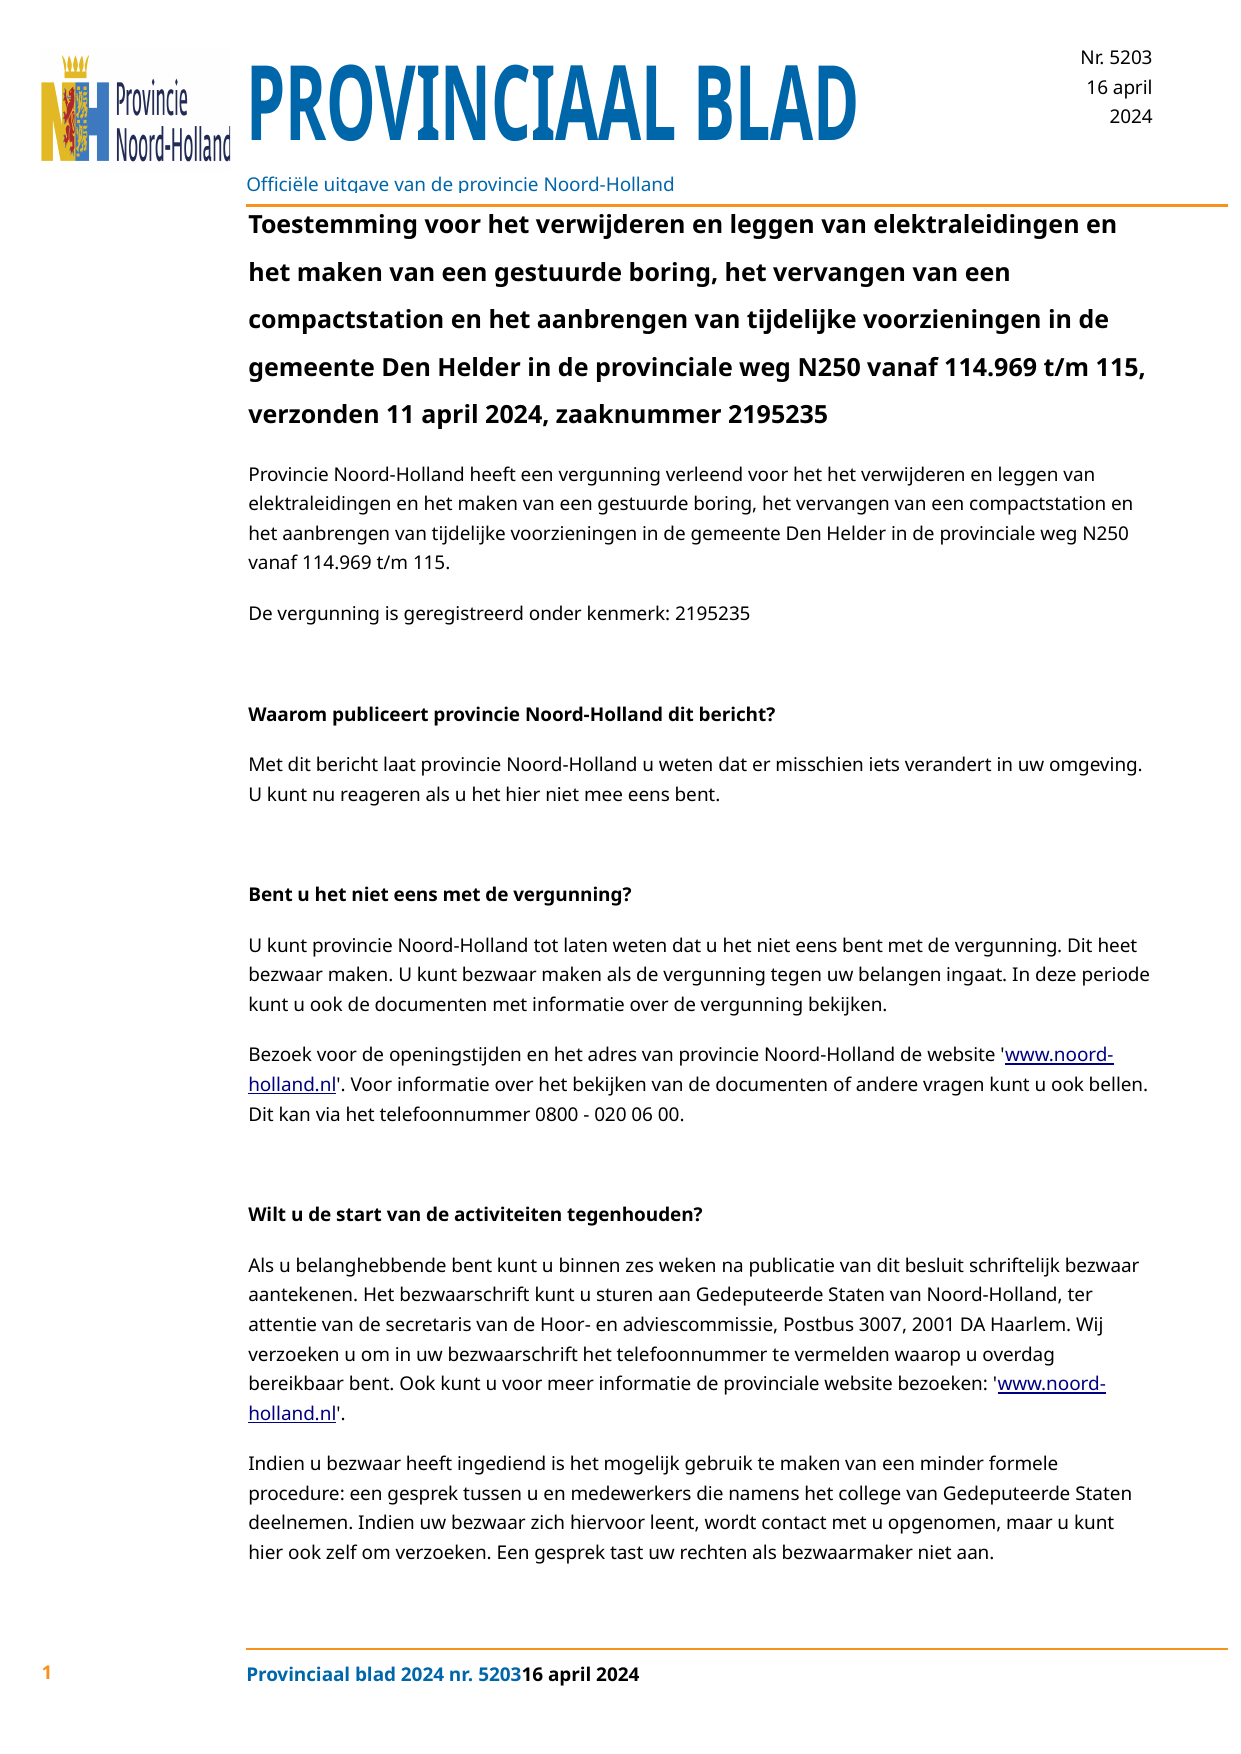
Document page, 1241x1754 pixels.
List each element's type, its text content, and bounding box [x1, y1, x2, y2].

text Indien u bezwaar heeft ingediend is het mogelijk gebruik te maken van een minder formele procedure: een gesprek tussen u en medewerkers die namens het college van Gedeputeerde Staten deelnemen. Indien uw bezwaar zich hiervoor leent, wordt contact met u opgenomen, maar u kunt hier ook zelf om verzoeken. Een gesprek tast uw rechten als bezwaarmaker niet aan. [248, 1450, 1152, 1565]
text De vergunning is geregistreerd onder kenmerk: 2195235 [248, 600, 1152, 626]
picture [41, 47, 231, 172]
text Wilt u de start van de activiteiten tegenhouden? [248, 1202, 1152, 1227]
text Als u belanghebbende bent kunt u binnen zes weken na publicatie van dit besluit schriftelijk bezwaar aantekenen. Het bezwaarschrift kunt u sturen aan Gedeputeerde Staten van Noord-Holland, ter attentie van de secretaris van de Hoor- en adviescommissie, Postbus 3007, 2001 DA Haarlem. Wij verzoeken u om in uw bezwaarschrift het telefoonnummer te vermelden waarop u overdag bereikbaar bent. Ook kunt u voor meer informatie de provinciale website bezoeken: 'www.noord-holland.nl'. [248, 1252, 1152, 1426]
text Toestemming voor het verwijderen en leggen van elektraleidingen en het maken van een gestuurde boring, het vervangen van een compactstation en het aanbrengen van tijdelijke voorzieningen in de gemeente Den Helder in de provinciale weg N250 vanaf 114.969 t/m 115, verzonden 11 april 2024, zaaknummer 2195235 [248, 207, 1152, 431]
text Waarom publiceert provincie Noord-Holland dit bericht? [248, 701, 1152, 726]
text Bent u het niet eens met de vergunning? [248, 882, 1152, 907]
text Met dit bericht laat provincie Noord-Holland u weten dat er misschien iets verandert in uw omgeving. U kunt nu reageren als u het hier niet mee eens bent. [248, 751, 1152, 806]
text U kunt provincie Noord-Holland tot laten weten dat u het niet eens bent met de vergunning. Dit heet bezwaar maken. U kunt bezwaar maken als de vergunning tegen uw belangen ingaat. In deze periode kunt u ook de documenten met informatie over de vergunning bekijken. [248, 932, 1152, 1017]
text Provincie Noord-Holland heeft een vergunning verleend voor het het verwijderen en leggen van elektraleidingen en het maken van een gestuurde boring, het vervangen van een compactstation en het aanbrengen van tijdelijke voorzieningen in de gemeente Den Helder in de provinciale weg N250 vanaf 114.969 t/m 115. [248, 461, 1152, 575]
text Bezoek voor de openingstijden en het adres van provincie Noord-Holland de website 'www.noord-holland.nl'. Voor informatie over het bekijken van de documenten of andere vragen kunt u ook bellen. Dit kan via het telefoonnummer 0800 - 020 06 00. [248, 1042, 1152, 1126]
